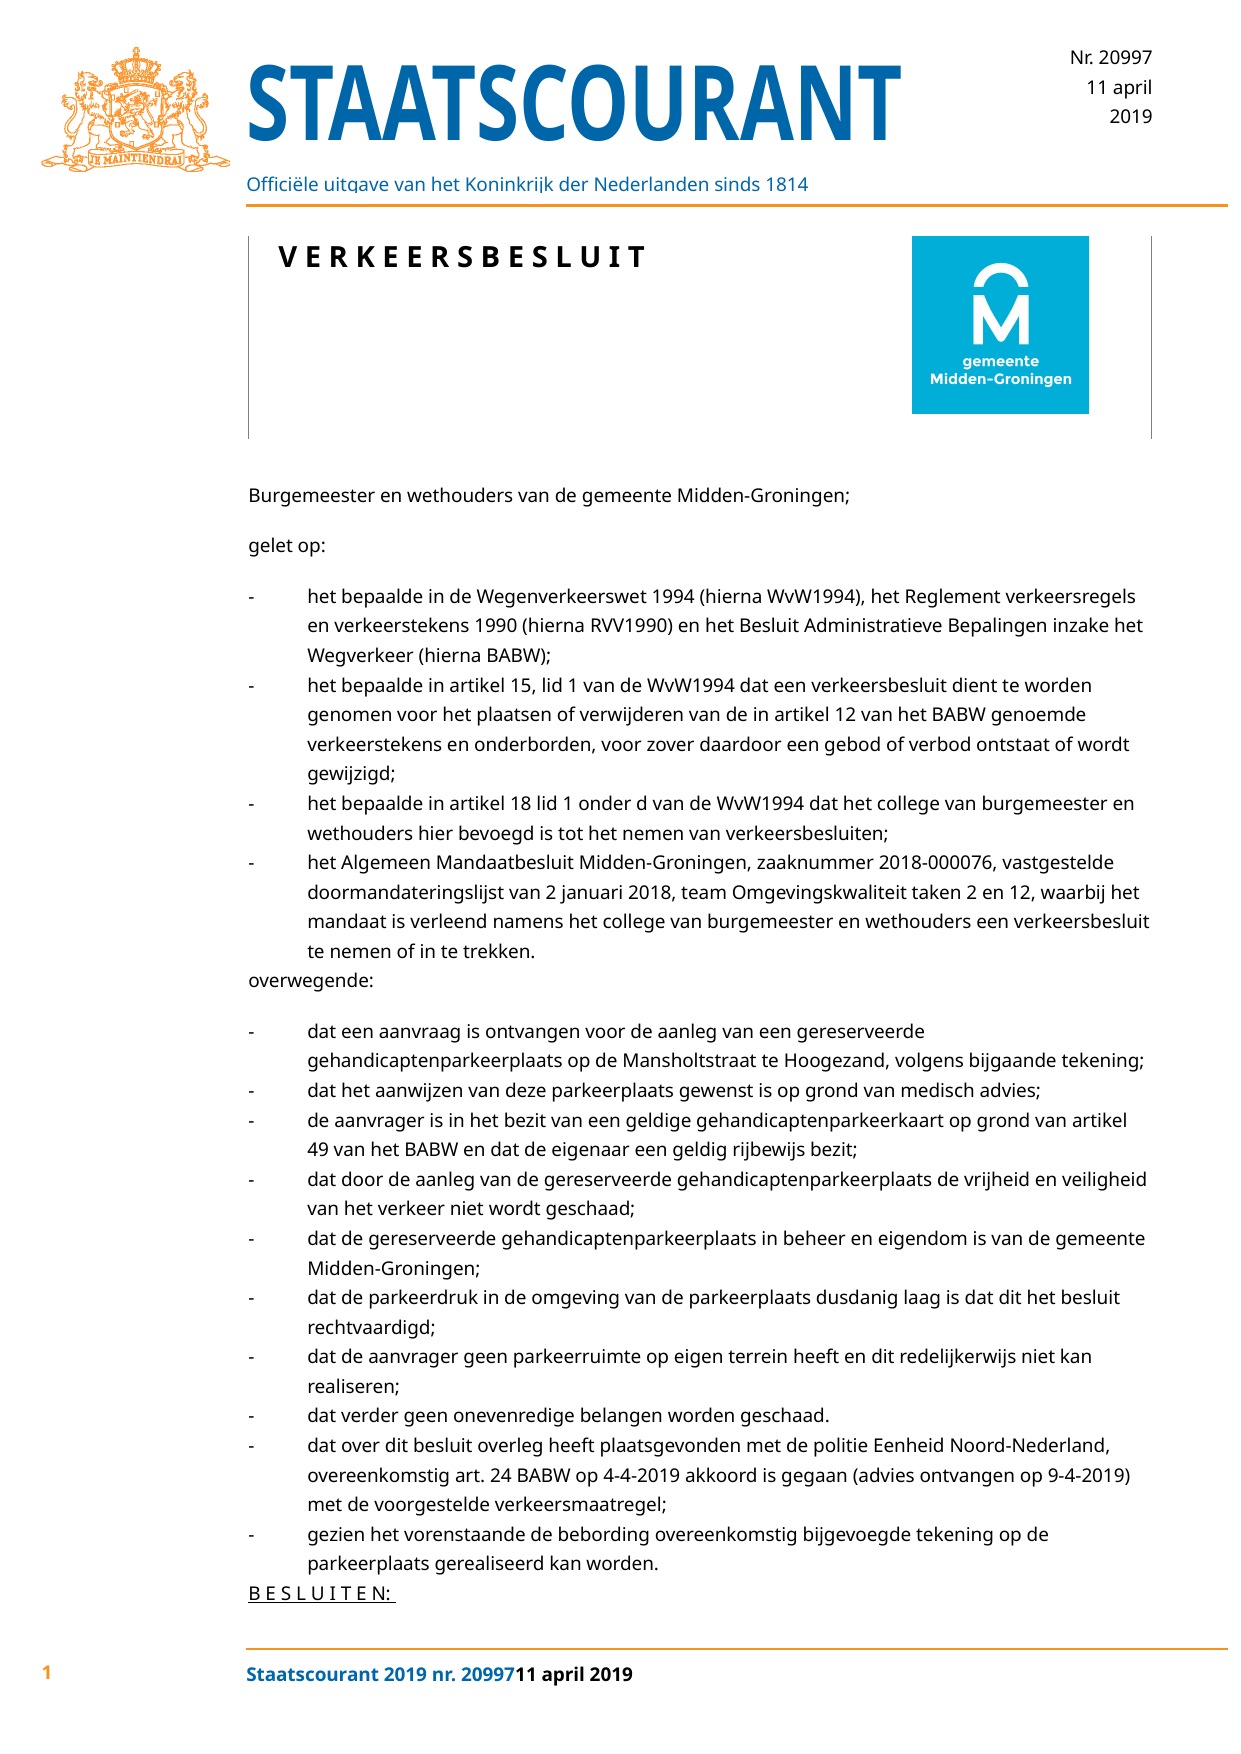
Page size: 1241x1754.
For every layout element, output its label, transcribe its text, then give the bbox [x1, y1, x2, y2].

picture [41, 47, 231, 172]
picture [975, 264, 1027, 286]
table_header [850, 414, 1151, 439]
list het bepaalde in de Wegenverkeerswet 1994 (hierna WvW1994), het Reglement verkeersregels en verkeerstekens 1990 (hierna RVV1990) en het Besluit Administratieve Bepalingen inzake het Wegverkeer (hierna BABW); [248, 583, 1152, 668]
text gelet op: [248, 533, 1152, 558]
list het Algemeen Mandaatbesluit Midden-Groningen, zaaknummer 2018-000076, vastgestelde doormandateringslijst van 2 januari 2018, team Omgevingskwaliteit taken 2 en 12, waarbij het mandaat is verleend namens het college van burgemeester en wethouders een verkeersbesluit te nemen of in te trekken. [248, 849, 1152, 964]
list dat verder geen onevenredige belangen worden geschaad. [248, 1403, 1152, 1428]
list dat de parkeerdruk in de omgeving van de parkeerplaats dusdanig laag is dat dit het besluit rechtvaardigd; [248, 1284, 1152, 1340]
text overwegende: [248, 968, 1152, 993]
list dat het aanwijzen van deze parkeerplaats gewenst is op grond van medisch advies; [248, 1077, 1152, 1103]
list dat over dit besluit overleg heeft plaatsgevonden met de politie Eenheid Noord-Nederland, overeenkomstig art. 24 BABW op 4-4-2019 akkoord is gegaan (advies ontvangen op 9-4-2019) met de voorgestelde verkeersmaatregel; [248, 1432, 1152, 1517]
picture [1046, 377, 1052, 385]
picture [974, 296, 1028, 344]
list dat de gereserveerde gehandicaptenparkeerplaats in beheer en eigendom is van de gemeente Midden-Groningen; [248, 1225, 1152, 1281]
picture [932, 374, 942, 383]
table_header V E R K E E R S B E S L U I T [249, 236, 850, 439]
list de aanvrager is in het bezit van een geldige gehandicaptenparkeerkaart op grond van artikel 49 van het BABW en dat de eigenaar een geldig rijbewijs bezit; [248, 1107, 1152, 1162]
table_header [1090, 236, 1151, 413]
picture [983, 359, 989, 366]
text Burgemeester en wethouders van de gemeente Midden-Groningen; [248, 482, 1152, 508]
table_header [850, 236, 912, 413]
list dat een aanvraag is ontvangen voor de aanleg van een gereserveerde gehandicaptenparkeerplaats op de Mansholtstraat te Hoogezand, volgens bijgaande tekening; [248, 1018, 1152, 1073]
list het bepaalde in artikel 15, lid 1 van de WvW1994 dat een verkeersbesluit dient te worden genomen voor het plaatsen of verwijderen van de in artikel 12 van het BABW genoemde verkeerstekens en onderborden, voor zover daardoor een gebod of verbod ontstaat of wordt gewijzigd; [248, 672, 1152, 786]
list het bepaalde in artikel 18 lid 1 onder d van de WvW1994 dat het college van burgemeester en wethouders hier bevoegd is tot het nemen van verkeersbesluiten; [248, 790, 1152, 846]
list dat door de aanleg van de gereserveerde gehandicaptenparkeerplaats de vrijheid en veiligheid van het verkeer niet wordt geschaad; [248, 1166, 1152, 1221]
list dat de aanvrager geen parkeerruimte op eigen terrein heeft en dit redelijkerwijs niet kan realiseren; [248, 1343, 1152, 1399]
picture [964, 359, 971, 368]
list gezien het vorenstaande de bebording overeenkomstig bijgevoegde tekening op de parkeerplaats gerealiseerd kan worden. [248, 1521, 1152, 1576]
text B E S L U I T E N: [248, 1580, 1152, 1606]
